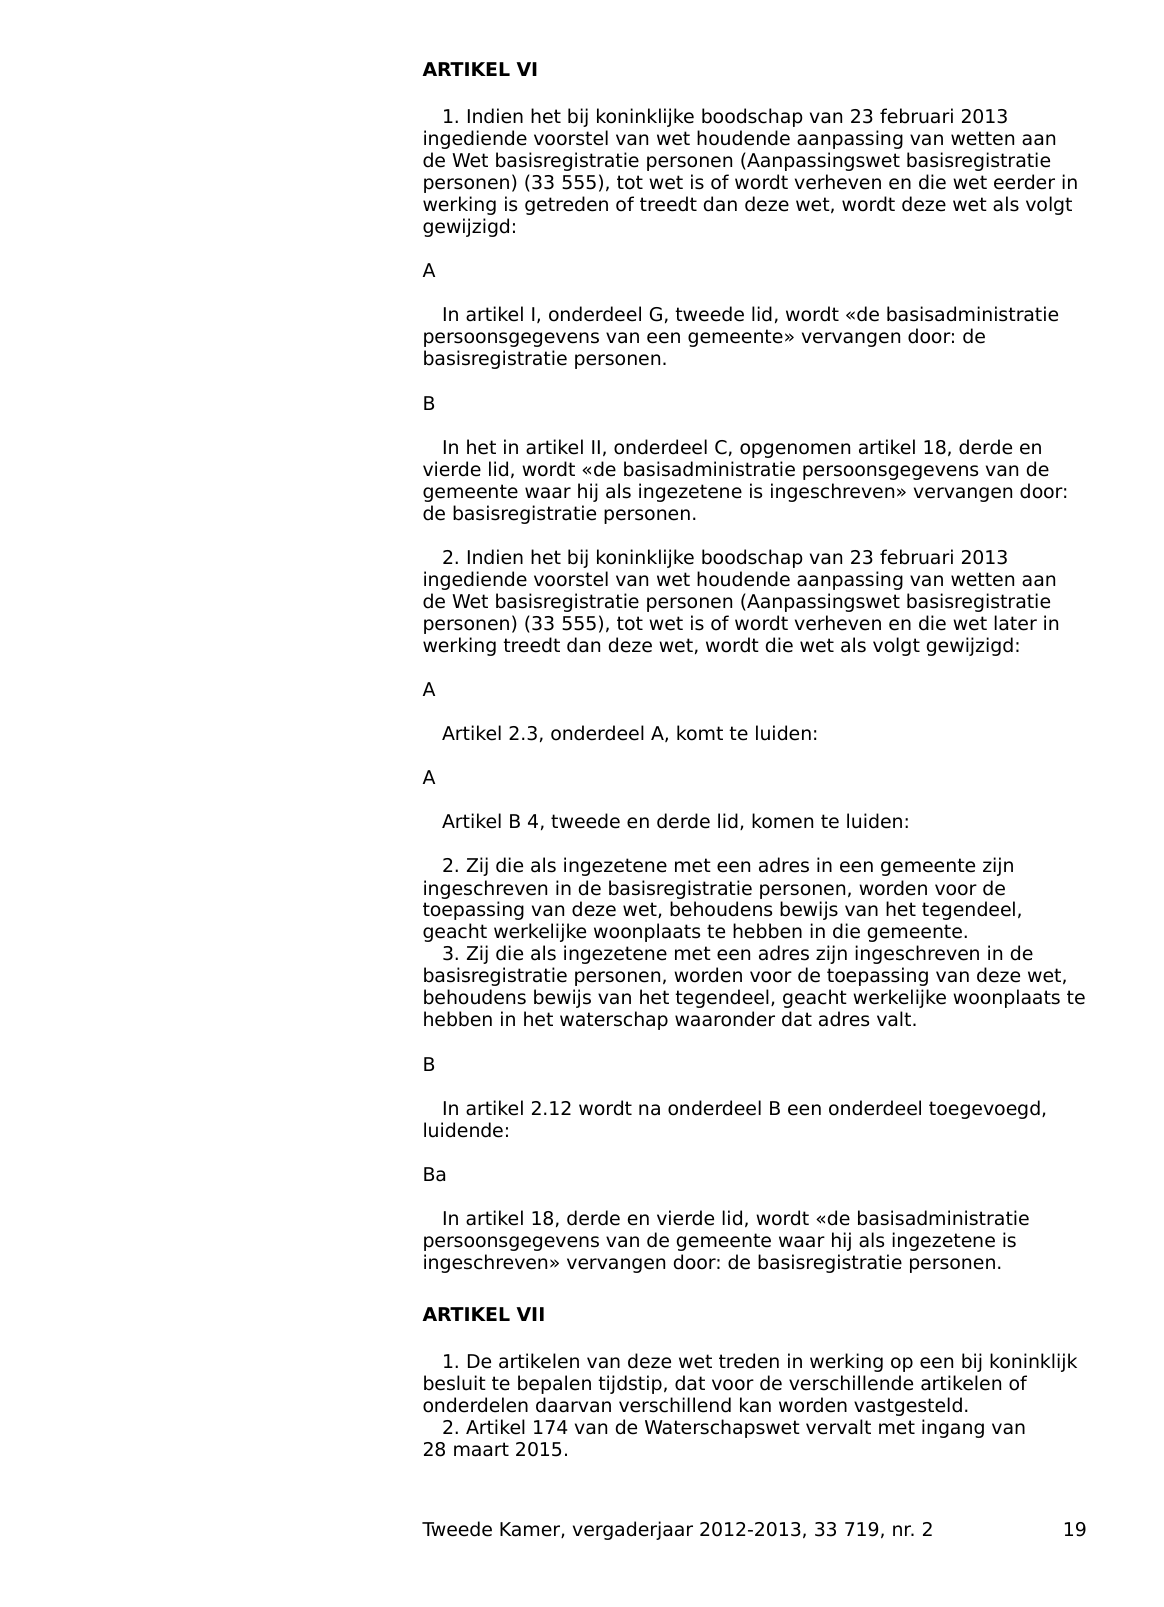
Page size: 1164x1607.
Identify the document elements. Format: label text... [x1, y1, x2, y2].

text 1. De artikelen van deze wet treden in werking op een bij koninklijk besluit te bepalen tijdstip, dat voor de verschillende artikelen of onderdelen daarvan verschillend kan worden vastgesteld. [422, 1351, 1087, 1417]
text 1. Indien het bij koninklijke boodschap van 23 februari 2013 ingediende voorstel van wet houdende aanpassing van wetten aan de Wet basisregistratie personen (Aanpassingswet basisregistratie personen) (33 555), tot wet is of wordt verheven en die wet eerder in werking is getreden of treedt dan deze wet, wordt deze wet als volgt gewijzigd: [422, 106, 1087, 238]
text A [422, 679, 1087, 701]
text B [422, 392, 1087, 414]
text 2. Zij die als ingezetene met een adres in een gemeente zijn ingeschreven in de basisregistratie personen, worden voor de toepassing van deze wet, behoudens bewijs van het tegendeel, geacht werkelijke woonplaats te hebben in die gemeente. [422, 855, 1087, 943]
text 2. Artikel 174 van de Waterschapswet vervalt met ingang van 28 maart 2015. [422, 1417, 1087, 1461]
text Ba [422, 1164, 1087, 1186]
text 3. Zij die als ingezetene met een adres zijn ingeschreven in de basisregistratie personen, worden voor de toepassing van deze wet, behoudens bewijs van het tegendeel, geacht werkelijke woonplaats te hebben in het waterschap waaronder dat adres valt. [422, 943, 1087, 1031]
text 2. Indien het bij koninklijke boodschap van 23 februari 2013 ingediende voorstel van wet houdende aanpassing van wetten aan de Wet basisregistratie personen (Aanpassingswet basisregistratie personen) (33 555), tot wet is of wordt verheven en die wet later in werking treedt dan deze wet, wordt die wet als volgt gewijzigd: [422, 547, 1087, 657]
text A [422, 260, 1087, 282]
text In artikel 18, derde en vierde lid, wordt «de basisadministratie persoonsgegevens van de gemeente waar hij als ingezetene is ingeschreven» vervangen door: de basisregistratie personen. [422, 1208, 1087, 1274]
text B [422, 1053, 1087, 1075]
text A [422, 767, 1087, 789]
text Artikel B 4, tweede en derde lid, komen te luiden: [422, 811, 1087, 833]
subtitle ARTIKEL VI [422, 59, 1087, 81]
text In artikel I, onderdeel G, tweede lid, wordt «de basisadministratie persoonsgegevens van een gemeente» vervangen door: de basisregistratie personen. [422, 304, 1087, 370]
text Artikel 2.3, onderdeel A, komt te luiden: [422, 723, 1087, 745]
subtitle ARTIKEL VII [422, 1304, 1087, 1326]
text In artikel 2.12 wordt na onderdeel B een onderdeel toegevoegd, luidende: [422, 1098, 1087, 1142]
text In het in artikel II, onderdeel C, opgenomen artikel 18, derde en vierde lid, wordt «de basisadministratie persoonsgegevens van de gemeente waar hij als ingezetene is ingeschreven» vervangen door: de basisregistratie personen. [422, 437, 1087, 524]
